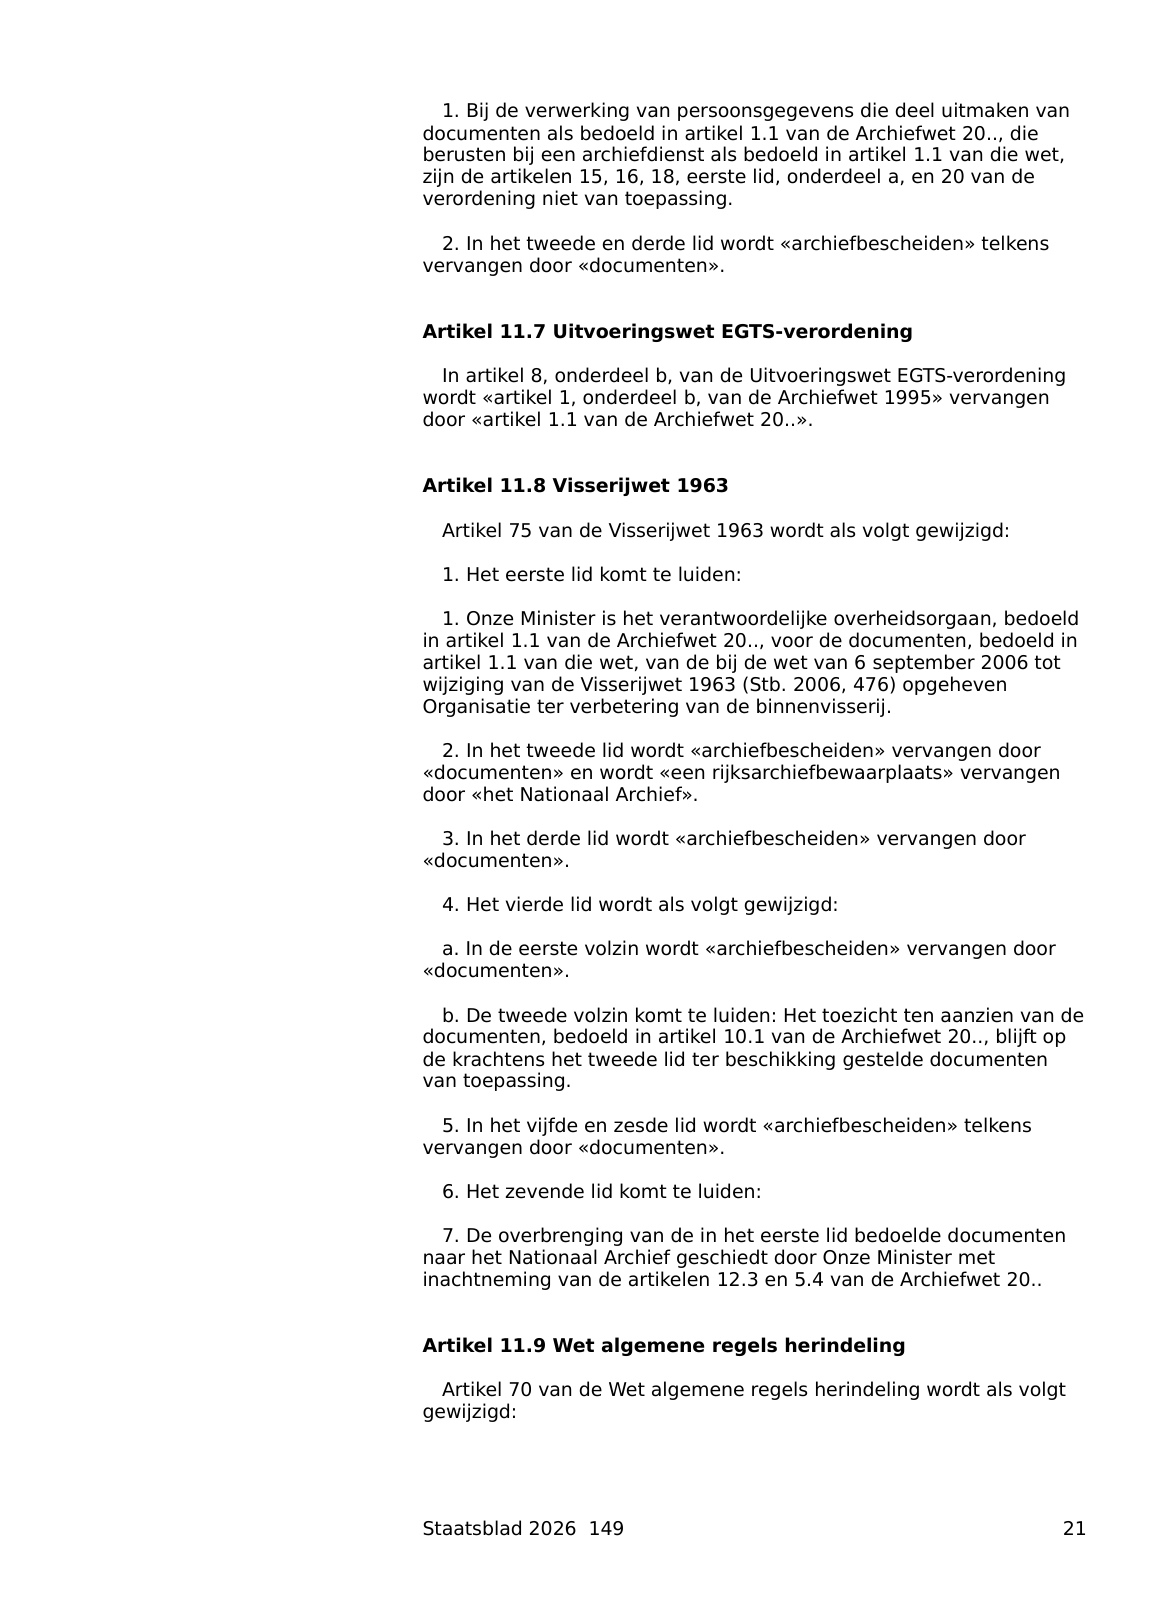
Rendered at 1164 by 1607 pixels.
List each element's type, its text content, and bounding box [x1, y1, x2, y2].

text Artikel 70 van de Wet algemene regels herindeling wordt als volgt gewijzigd: [422, 1379, 1087, 1423]
text 3. In het derde lid wordt «archiefbescheiden» vervangen door «documenten». [422, 828, 1087, 872]
text 1. Bij de verwerking van persoonsgegevens die deel uitmaken van documenten als bedoeld in artikel 1.1 van de Archiefwet 20.., die berusten bij een archiefdienst als bedoeld in artikel 1.1 van die wet, zijn de artikelen 15, 16, 18, eerste lid, onderdeel a, en 20 van de verordening niet van toepassing. [422, 100, 1087, 210]
text Artikel 75 van de Visserijwet 1963 wordt als volgt gewijzigd: [422, 519, 1087, 541]
text In artikel 8, onderdeel b, van de Uitvoeringswet EGTS-verordening wordt «artikel 1, onderdeel b, van de Archiefwet 1995» vervangen door «artikel 1.1 van de Archiefwet 20..». [422, 365, 1087, 431]
text a. In de eerste volzin wordt «archiefbescheiden» vervangen door «documenten». [422, 938, 1087, 982]
text 4. Het vierde lid wordt als volgt gewijzigd: [422, 894, 1087, 916]
text 7. De overbrenging van de in het eerste lid bedoelde documenten naar het Nationaal Archief geschiedt door Onze Minister met inachtneming van de artikelen 12.3 en 5.4 van de Archiefwet 20.. [422, 1225, 1087, 1291]
subtitle Artikel 11.8 Visserijwet 1963 [422, 475, 1087, 497]
subtitle Artikel 11.9 Wet algemene regels herindeling [422, 1335, 1087, 1357]
text b. De tweede volzin komt te luiden: Het toezicht ten aanzien van de documenten, bedoeld in artikel 10.1 van de Archiefwet 20.., blijft op de krachtens het tweede lid ter beschikking gestelde documenten van toepassing. [422, 1004, 1087, 1092]
text 2. In het tweede en derde lid wordt «archiefbescheiden» telkens vervangen door «documenten». [422, 232, 1087, 276]
text 1. Onze Minister is het verantwoordelijke overheidsorgaan, bedoeld in artikel 1.1 van de Archiefwet 20.., voor de documenten, bedoeld in artikel 1.1 van die wet, van de bij de wet van 6 september 2006 tot wijziging van de Visserijwet 1963 (Stb. 2006, 476) opgeheven Organisatie ter verbetering van de binnenvisserij. [422, 608, 1087, 718]
subtitle Artikel 11.7 Uitvoeringswet EGTS-verordening [422, 321, 1087, 343]
text 2. In het tweede lid wordt «archiefbescheiden» vervangen door «documenten» en wordt «een rijksarchiefbewaarplaats» vervangen door «het Nationaal Archief». [422, 740, 1087, 806]
text 1. Het eerste lid komt te luiden: [422, 564, 1087, 586]
text 5. In het vijfde en zesde lid wordt «archiefbescheiden» telkens vervangen door «documenten». [422, 1114, 1087, 1158]
text 6. Het zevende lid komt te luiden: [422, 1181, 1087, 1203]
